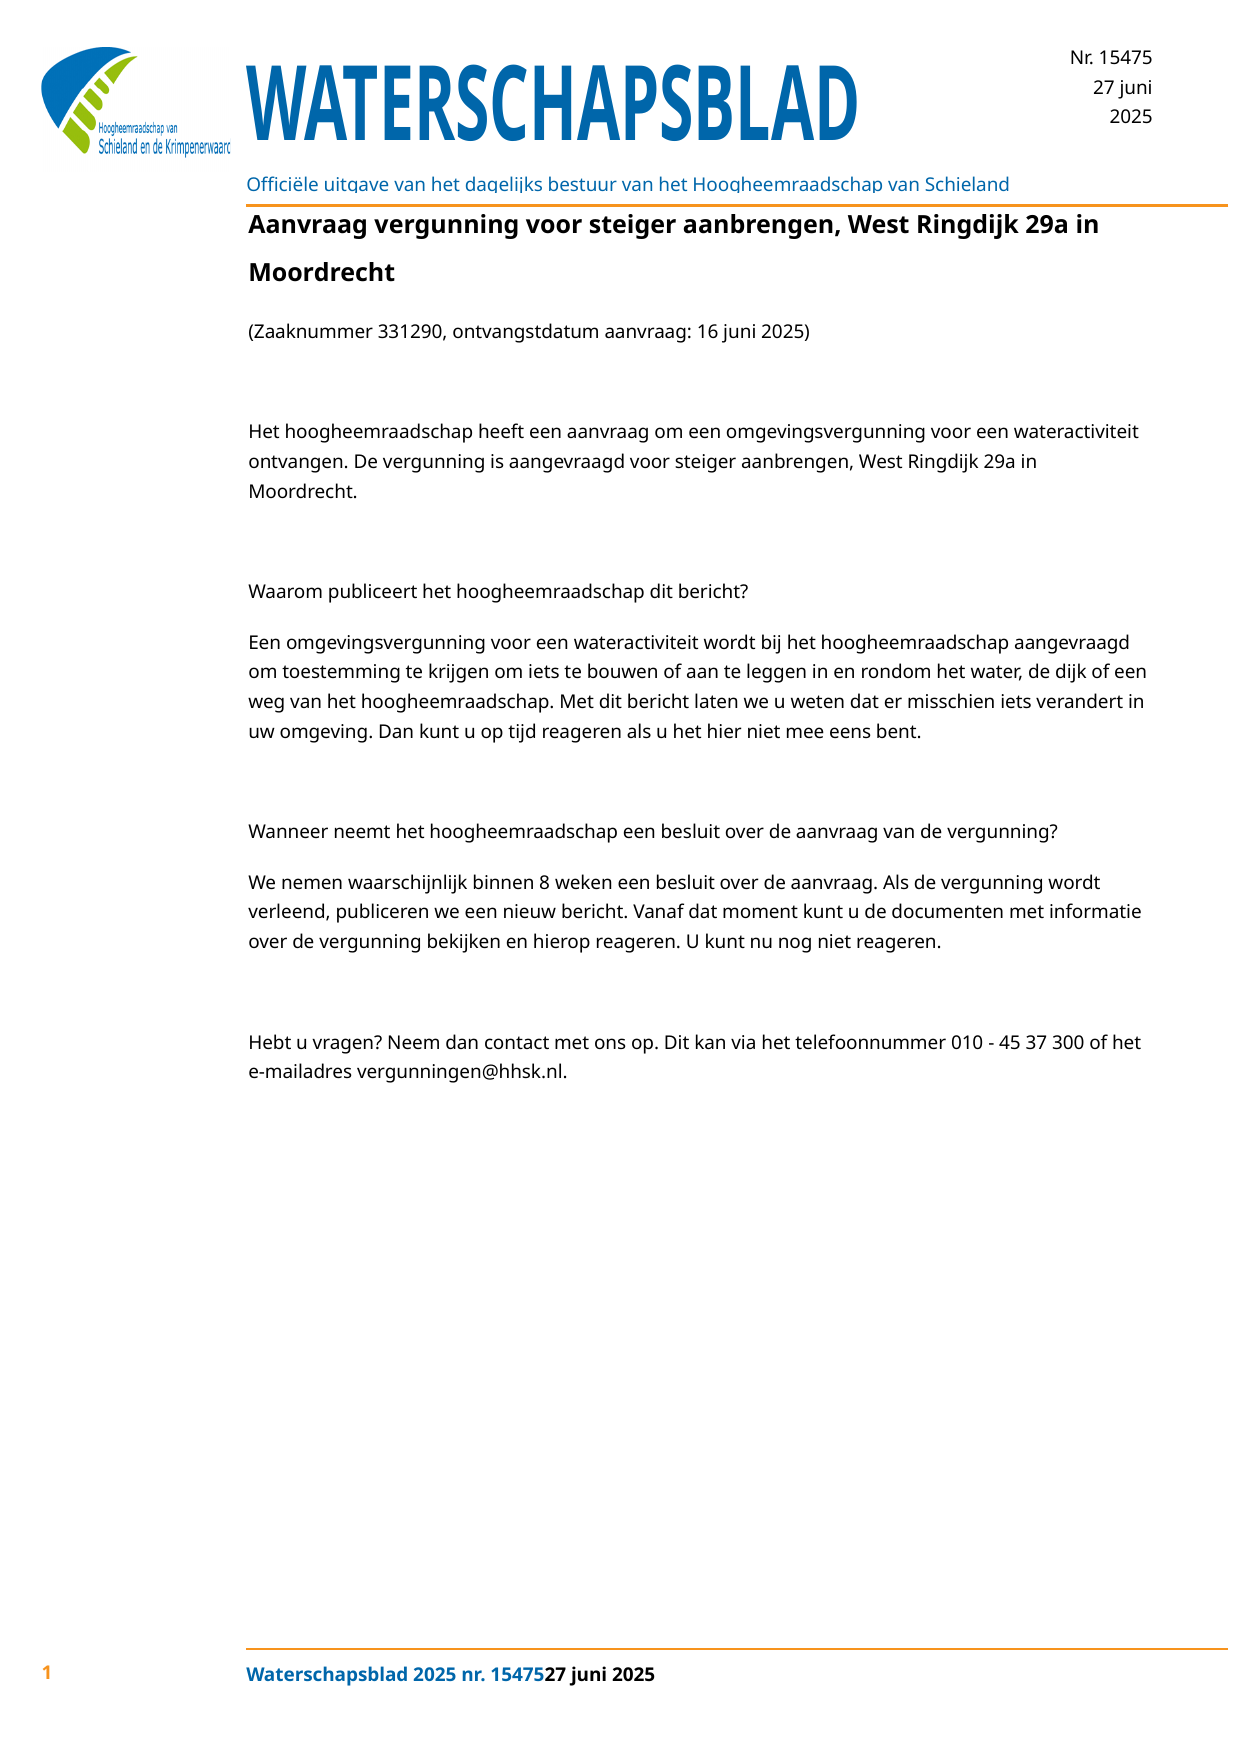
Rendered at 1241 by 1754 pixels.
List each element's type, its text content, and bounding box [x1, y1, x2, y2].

text Hebt u vragen? Neem dan contact met ons op. Dit kan via het telefoonnummer 010 - 45 37 300 of het e-mailadres vergunningen@hhsk.nl. [248, 1029, 1152, 1084]
text Waarom publiceert het hoogheemraadschap dit bericht? [248, 579, 1152, 604]
text Wanneer neemt het hoogheemraadschap een besluit over de aanvraag van de vergunning? [248, 819, 1152, 844]
text (Zaaknummer 331290, ontvangstdatum aanvraag: 16 juni 2025) [248, 318, 1152, 344]
text We nemen waarschijnlijk binnen 8 weken een besluit over de aanvraag. Als de vergunning wordt verleend, publiceren we een nieuw bericht. Vanaf dat moment kunt u de documenten met informatie over de vergunning bekijken en hierop reageren. U kunt nu nog niet reageren. [248, 869, 1152, 954]
text Een omgevingsvergunning voor een wateractiviteit wordt bij het hoogheemraadschap aangevraagd om toestemming te krijgen om iets te bouwen of aan te leggen in en rondom het water, de dijk of een weg van het hoogheemraadschap. Met dit bericht laten we u weten dat er misschien iets verandert in uw omgeving. Dan kunt u op tijd reageren als u het hier niet mee eens bent. [248, 629, 1152, 744]
picture [41, 47, 231, 172]
text Aanvraag vergunning voor steiger aanbrengen, West Ringdijk 29a in Moordrecht [248, 207, 1152, 288]
text Het hoogheemraadschap heeft een aanvraag om een omgevingsvergunning voor een wateractiviteit ontvangen. De vergunning is aangevraagd voor steiger aanbrengen, West Ringdijk 29a in Moordrecht. [248, 419, 1152, 504]
